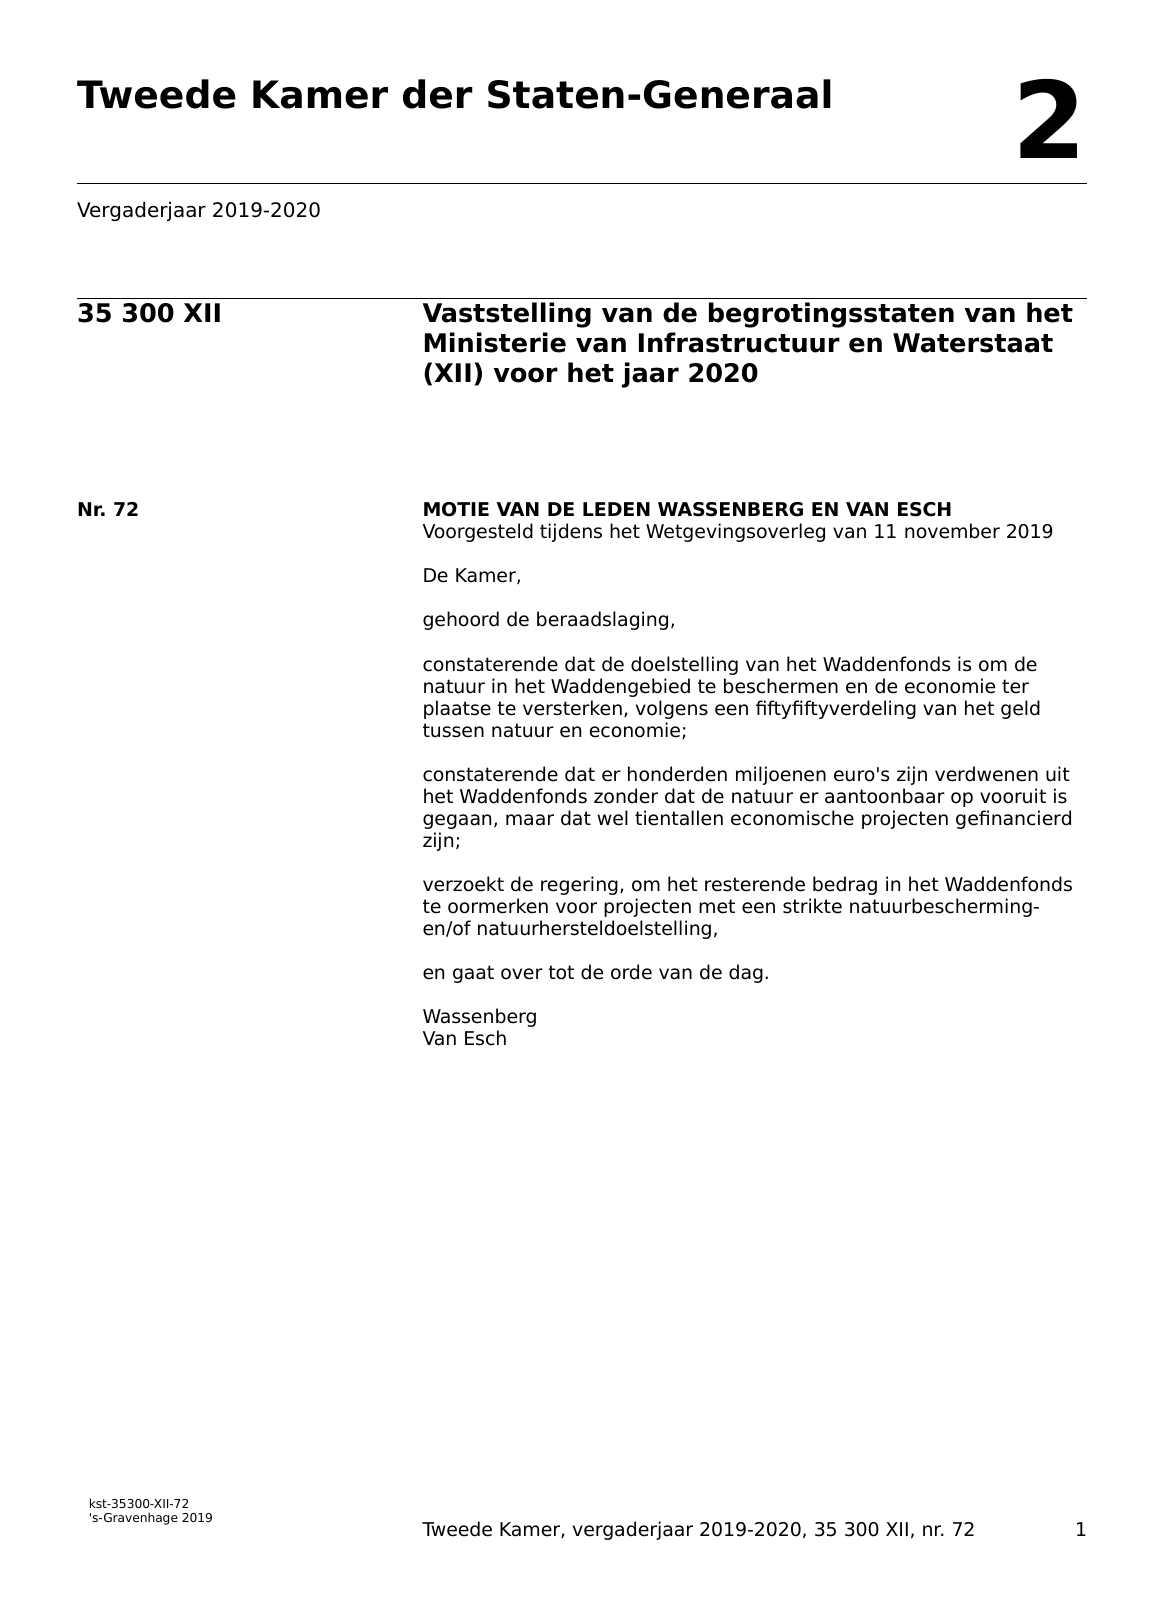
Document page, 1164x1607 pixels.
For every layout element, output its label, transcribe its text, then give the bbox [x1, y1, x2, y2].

text constaterende dat er honderden miljoenen euro's zijn verdwenen uit het Waddenfonds zonder dat de natuur er aantoonbaar op vooruit is gegaan, maar dat wel tientallen economische projecten gefinancierd zijn; [422, 764, 1087, 852]
text Van Esch [422, 1028, 1087, 1050]
text Wassenberg [422, 1006, 1087, 1028]
text verzoekt de regering, om het resterende bedrag in het Waddenfonds te oormerken voor projecten met een strikte natuurbescherming- en/of natuurhersteldoelstelling, [422, 874, 1087, 940]
text Voorgesteld tijdens het Wetgevingsoverleg van 11 november 2019 [422, 521, 1087, 543]
text 's-Gravenhage 2019 [88, 1511, 323, 1525]
text De Kamer, [422, 565, 1087, 587]
table_header Tweede Kamer der Staten-Generaal [77, 59, 886, 183]
subtitle 35 300 XII Vaststelling van de begrotingsstaten van het Ministerie van Infrastructuur en Waterstaat (XII) voor het jaar 2020 [77, 299, 1087, 388]
table_header 2 [886, 59, 1087, 183]
table_cell Vergaderjaar 2019-2020 [77, 184, 1087, 298]
text en gaat over tot de orde van de dag. [422, 962, 1087, 984]
text gehoord de beraadslaging, [422, 609, 1087, 631]
text kst-35300-XII-72 [88, 1497, 323, 1511]
text constaterende dat de doelstelling van het Waddenfonds is om de natuur in het Waddengebied te beschermen en de economie ter plaatse te versterken, volgens een fiftyfiftyverdeling van het geld tussen natuur en economie; [422, 653, 1087, 741]
subtitle Nr. 72 MOTIE VAN DE LEDEN WASSENBERG EN VAN ESCH [77, 499, 1087, 521]
